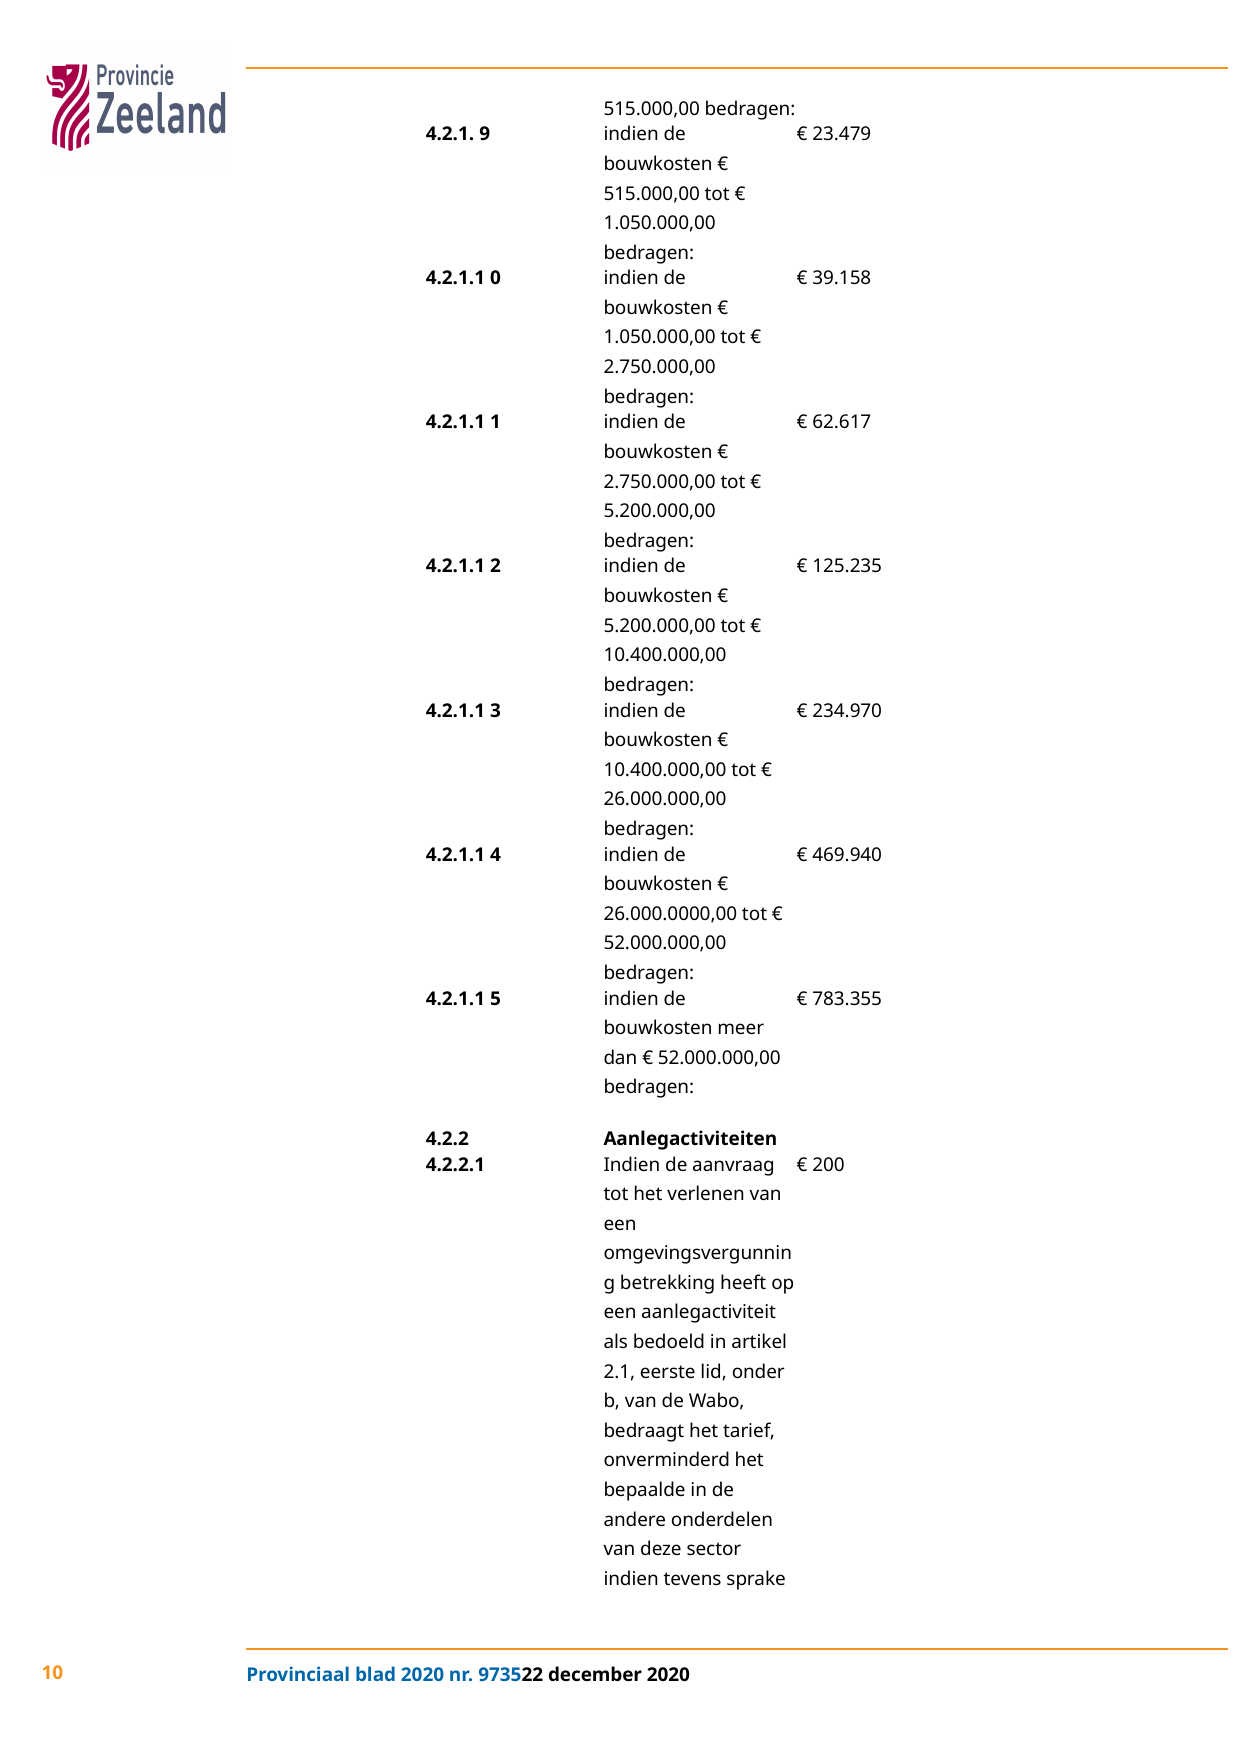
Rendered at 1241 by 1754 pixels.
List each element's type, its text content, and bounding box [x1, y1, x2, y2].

table_cell 4.2.1.1 5 [426, 985, 603, 1099]
table_cell indien de bouwkosten € 10.400.000,00 tot € 26.000.000,00 bedragen: [603, 697, 796, 841]
table_cell € 234.970 [796, 697, 974, 841]
table_cell [248, 985, 426, 1099]
table_cell [603, 1099, 796, 1125]
table_cell 4.2.2.1 [426, 1151, 603, 1591]
picture [41, 47, 231, 172]
table_cell € 39.158 [796, 265, 974, 409]
table_cell 515.000,00 bedragen: [603, 95, 796, 121]
table_cell [974, 95, 1152, 121]
table_cell indien de bouwkosten meer dan € 52.000.000,00 bedragen: [603, 985, 796, 1099]
table_cell [796, 1125, 974, 1151]
table_cell € 469.940 [796, 841, 974, 985]
table_cell [248, 841, 426, 985]
table_cell [426, 95, 603, 121]
table_cell [974, 1125, 1152, 1151]
table_cell Indien de aanvraag tot het verlenen van een omgevingsvergunning betrekking heeft op een aanlegactiviteit als bedoeld in artikel 2.1, eerste lid, onder b, van de Wabo, bedraagt het tarief, onverminderd het bepaalde in de andere onderdelen van deze sector indien tevens sprake [603, 1151, 796, 1591]
table_cell indien de bouwkosten € 5.200.000,00 tot € 10.400.000,00 bedragen: [603, 553, 796, 697]
table_cell indien de bouwkosten € 1.050.000,00 tot € 2.750.000,00 bedragen: [603, 265, 796, 409]
table_cell € 62.617 [796, 409, 974, 553]
table_cell 4.2.1.1 2 [426, 553, 603, 697]
table_cell [248, 697, 426, 841]
table_cell 4.2.1.1 4 [426, 841, 603, 985]
table_cell [248, 553, 426, 697]
table_cell [974, 1099, 1152, 1125]
table_cell € 200 [796, 1151, 974, 1591]
table_cell 4.2.1.1 3 [426, 697, 603, 841]
table_cell € 783.355 [796, 985, 974, 1099]
table_cell [248, 1151, 426, 1591]
table_cell [974, 121, 1152, 264]
table_cell [248, 121, 426, 264]
table_cell [974, 697, 1152, 841]
table_cell Aanlegactiviteiten [603, 1125, 796, 1151]
table_cell [974, 409, 1152, 553]
table_cell [248, 1099, 426, 1125]
table_cell indien de bouwkosten € 26.000.0000,00 tot € 52.000.000,00 bedragen: [603, 841, 796, 985]
table_cell [974, 985, 1152, 1099]
table_cell € 23.479 [796, 121, 974, 264]
table_cell [974, 841, 1152, 985]
table_cell [248, 409, 426, 553]
table_cell [426, 1099, 603, 1125]
table_cell [248, 1125, 426, 1151]
table_cell 4.2.1. 9 [426, 121, 603, 264]
table_cell [974, 553, 1152, 697]
table_cell indien de bouwkosten € 2.750.000,00 tot € 5.200.000,00 bedragen: [603, 409, 796, 553]
table_cell [974, 265, 1152, 409]
table_cell € 125.235 [796, 553, 974, 697]
table_cell [248, 95, 426, 121]
table_cell 4.2.1.1 0 [426, 265, 603, 409]
table_cell 4.2.1.1 1 [426, 409, 603, 553]
table_cell [796, 95, 974, 121]
table_cell 4.2.2 [426, 1125, 603, 1151]
table_cell [974, 1151, 1152, 1591]
table_cell [248, 265, 426, 409]
table_cell [796, 1099, 974, 1125]
table_cell indien de bouwkosten € 515.000,00 tot € 1.050.000,00 bedragen: [603, 121, 796, 264]
